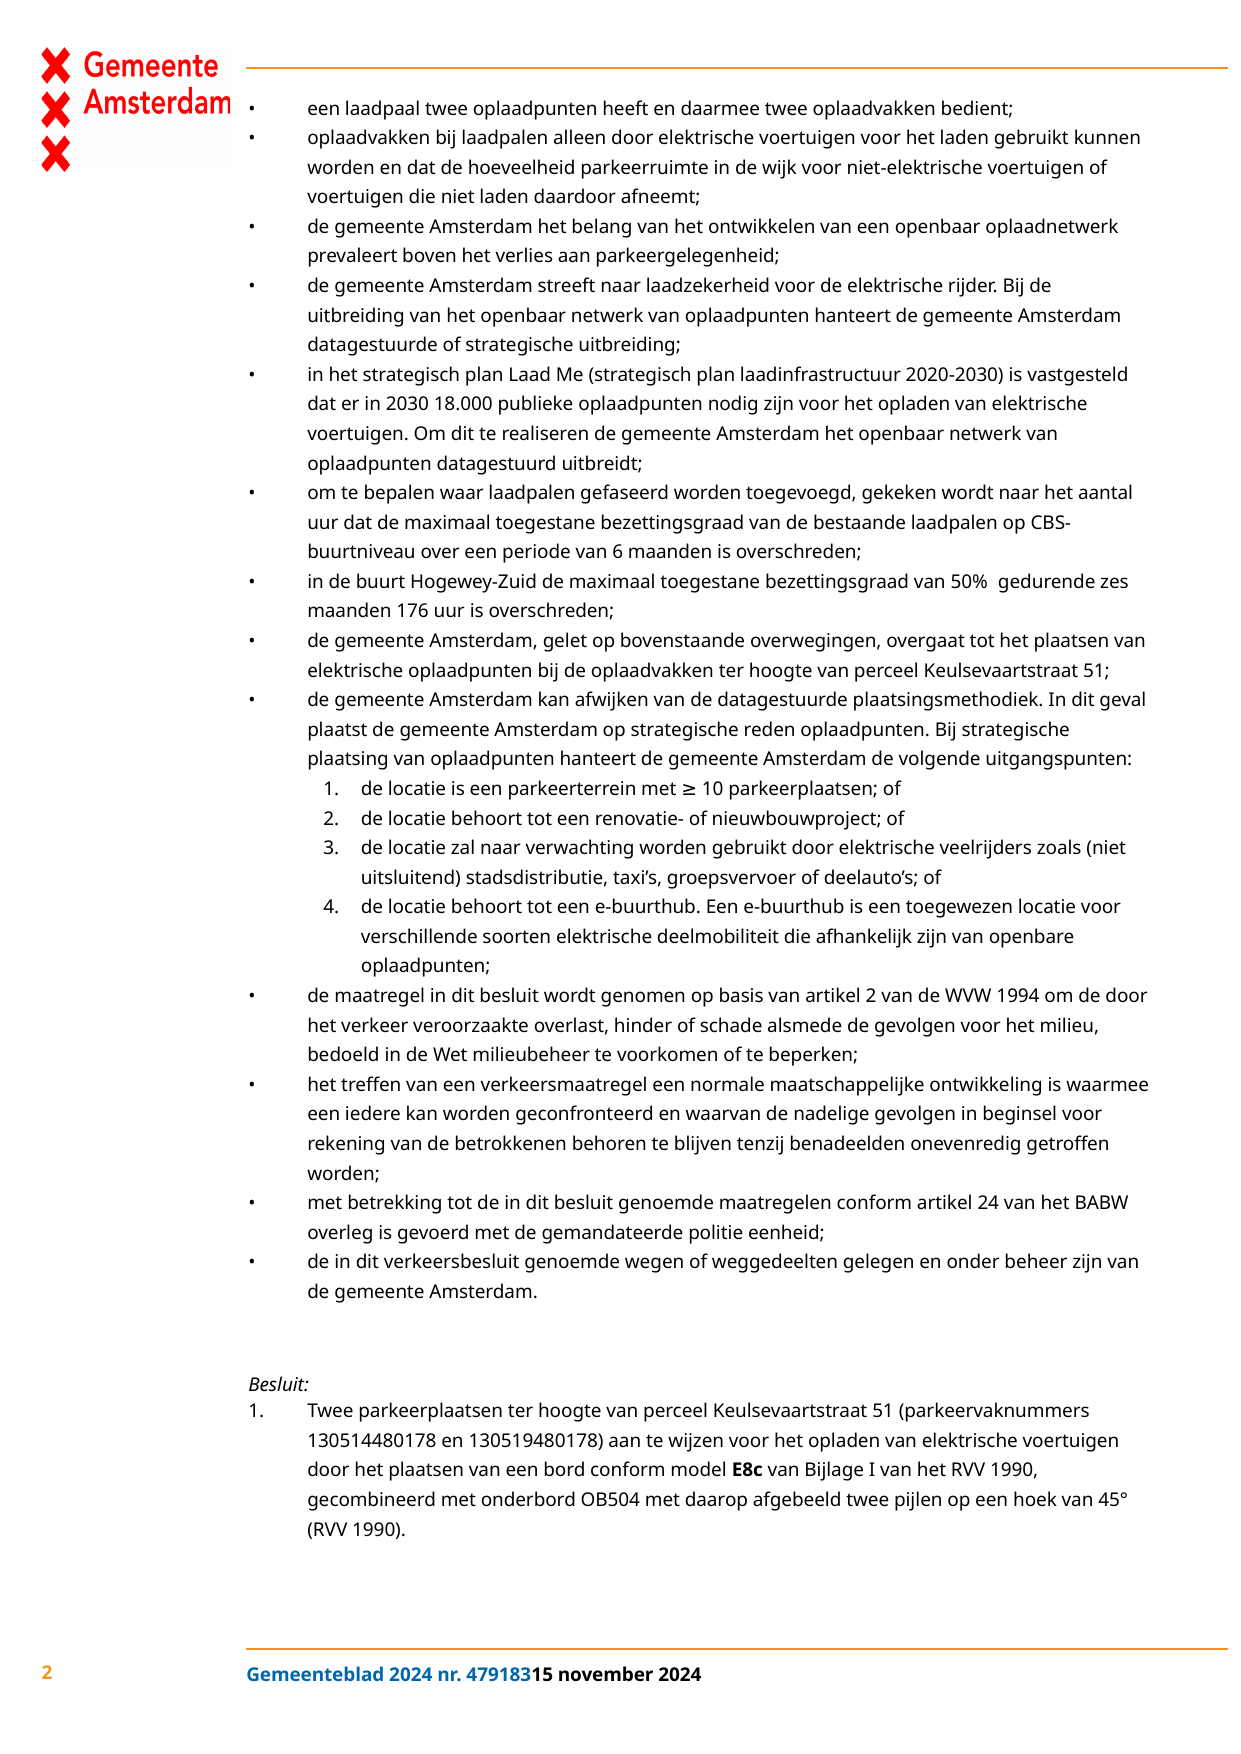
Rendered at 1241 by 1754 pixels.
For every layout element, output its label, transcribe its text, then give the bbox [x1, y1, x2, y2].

list de in dit verkeersbesluit genoemde wegen of weggedeelten gelegen en onder beheer zijn van de gemeente Amsterdam. [248, 1248, 1152, 1304]
list de locatie is een parkeerterrein met ≥ 10 parkeerplaatsen; of [323, 775, 1152, 801]
list de gemeente Amsterdam het belang van het ontwikkelen van een openbaar oplaadnetwerk prevaleert boven het verlies aan parkeergelegenheid; [248, 213, 1152, 268]
list Twee parkeerplaatsen ter hoogte van perceel Keulsevaartstraat 51 (parkeervaknummers 130514480178 en 130519480178) aan te wijzen voor het opladen van elektrische voertuigen door het plaatsen van een bord conform model E8c van Bijlage I van het RVV 1990, gecombineerd met onderbord OB504 met daarop afgebeeld twee pijlen op een hoek van 45° (RVV 1990). [248, 1397, 1152, 1541]
list oplaadvakken bij laadpalen alleen door elektrische voertuigen voor het laden gebruikt kunnen worden en dat de hoeveelheid parkeerruimte in de wijk voor niet-elektrische voertuigen of voertuigen die niet laden daardoor afneemt; [248, 124, 1152, 209]
list de locatie behoort tot een renovatie- of nieuwbouwproject; of [323, 805, 1152, 831]
list in het strategisch plan Laad Me (strategisch plan laadinfrastructuur 2020-2030) is vastgesteld dat er in 2030 18.000 publieke oplaadpunten nodig zijn voor het opladen van elektrische voertuigen. Om dit te realiseren de gemeente Amsterdam het openbaar netwerk van oplaadpunten datagestuurd uitbreidt; [248, 361, 1152, 476]
list om te bepalen waar laadpalen gefaseerd worden toegevoegd, gekeken wordt naar het aantal uur dat de maximaal toegestane bezettingsgraad van de bestaande laadpalen op CBS-buurtniveau over een periode van 6 maanden is overschreden; [248, 479, 1152, 564]
list met betrekking tot de in dit besluit genoemde maatregelen conform artikel 24 van het BABW overleg is gevoerd met de gemandateerde politie eenheid; [248, 1189, 1152, 1245]
list de locatie behoort tot een e-buurthub. Een e-buurthub is een toegewezen locatie voor verschillende soorten elektrische deelmobiliteit die afhankelijk zijn van openbare oplaadpunten; [323, 893, 1152, 978]
text Besluit: [248, 1372, 1152, 1397]
list de gemeente Amsterdam kan afwijken van de datagestuurde plaatsingsmethodiek. In dit geval plaatst de gemeente Amsterdam op strategische reden oplaadpunten. Bij strategische plaatsing van oplaadpunten hanteert de gemeente Amsterdam de volgende uitgangspunten: [248, 686, 1152, 771]
list de gemeente Amsterdam, gelet op bovenstaande overwegingen, overgaat tot het plaatsen van elektrische oplaadpunten bij de oplaadvakken ter hoogte van perceel Keulsevaartstraat 51; [248, 627, 1152, 683]
list een laadpaal twee oplaadpunten heeft en daarmee twee oplaadvakken bedient; [248, 95, 1152, 121]
list het treffen van een verkeersmaatregel een normale maatschappelijke ontwikkeling is waarmee een iedere kan worden geconfronteerd en waarvan de nadelige gevolgen in beginsel voor rekening van de betrokkenen behoren te blijven tenzij benadeelden onevenredig getroffen worden; [248, 1071, 1152, 1186]
list in de buurt Hogewey-Zuid de maximaal toegestane bezettingsgraad van 50% gedurende zes maanden 176 uur is overschreden; [248, 568, 1152, 623]
picture [41, 47, 231, 172]
list de maatregel in dit besluit wordt genomen op basis van artikel 2 van de WVW 1994 om de door het verkeer veroorzaakte overlast, hinder of schade alsmede de gevolgen voor het milieu, bedoeld in de Wet milieubeheer te voorkomen of te beperken; [248, 982, 1152, 1067]
list de locatie zal naar verwachting worden gebruikt door elektrische veelrijders zoals (niet uitsluitend) stadsdistributie, taxi’s, groepsvervoer of deelauto’s; of [323, 834, 1152, 890]
list de gemeente Amsterdam streeft naar laadzekerheid voor de elektrische rijder. Bij de uitbreiding van het openbaar netwerk van oplaadpunten hanteert de gemeente Amsterdam datagestuurde of strategische uitbreiding; [248, 272, 1152, 357]
